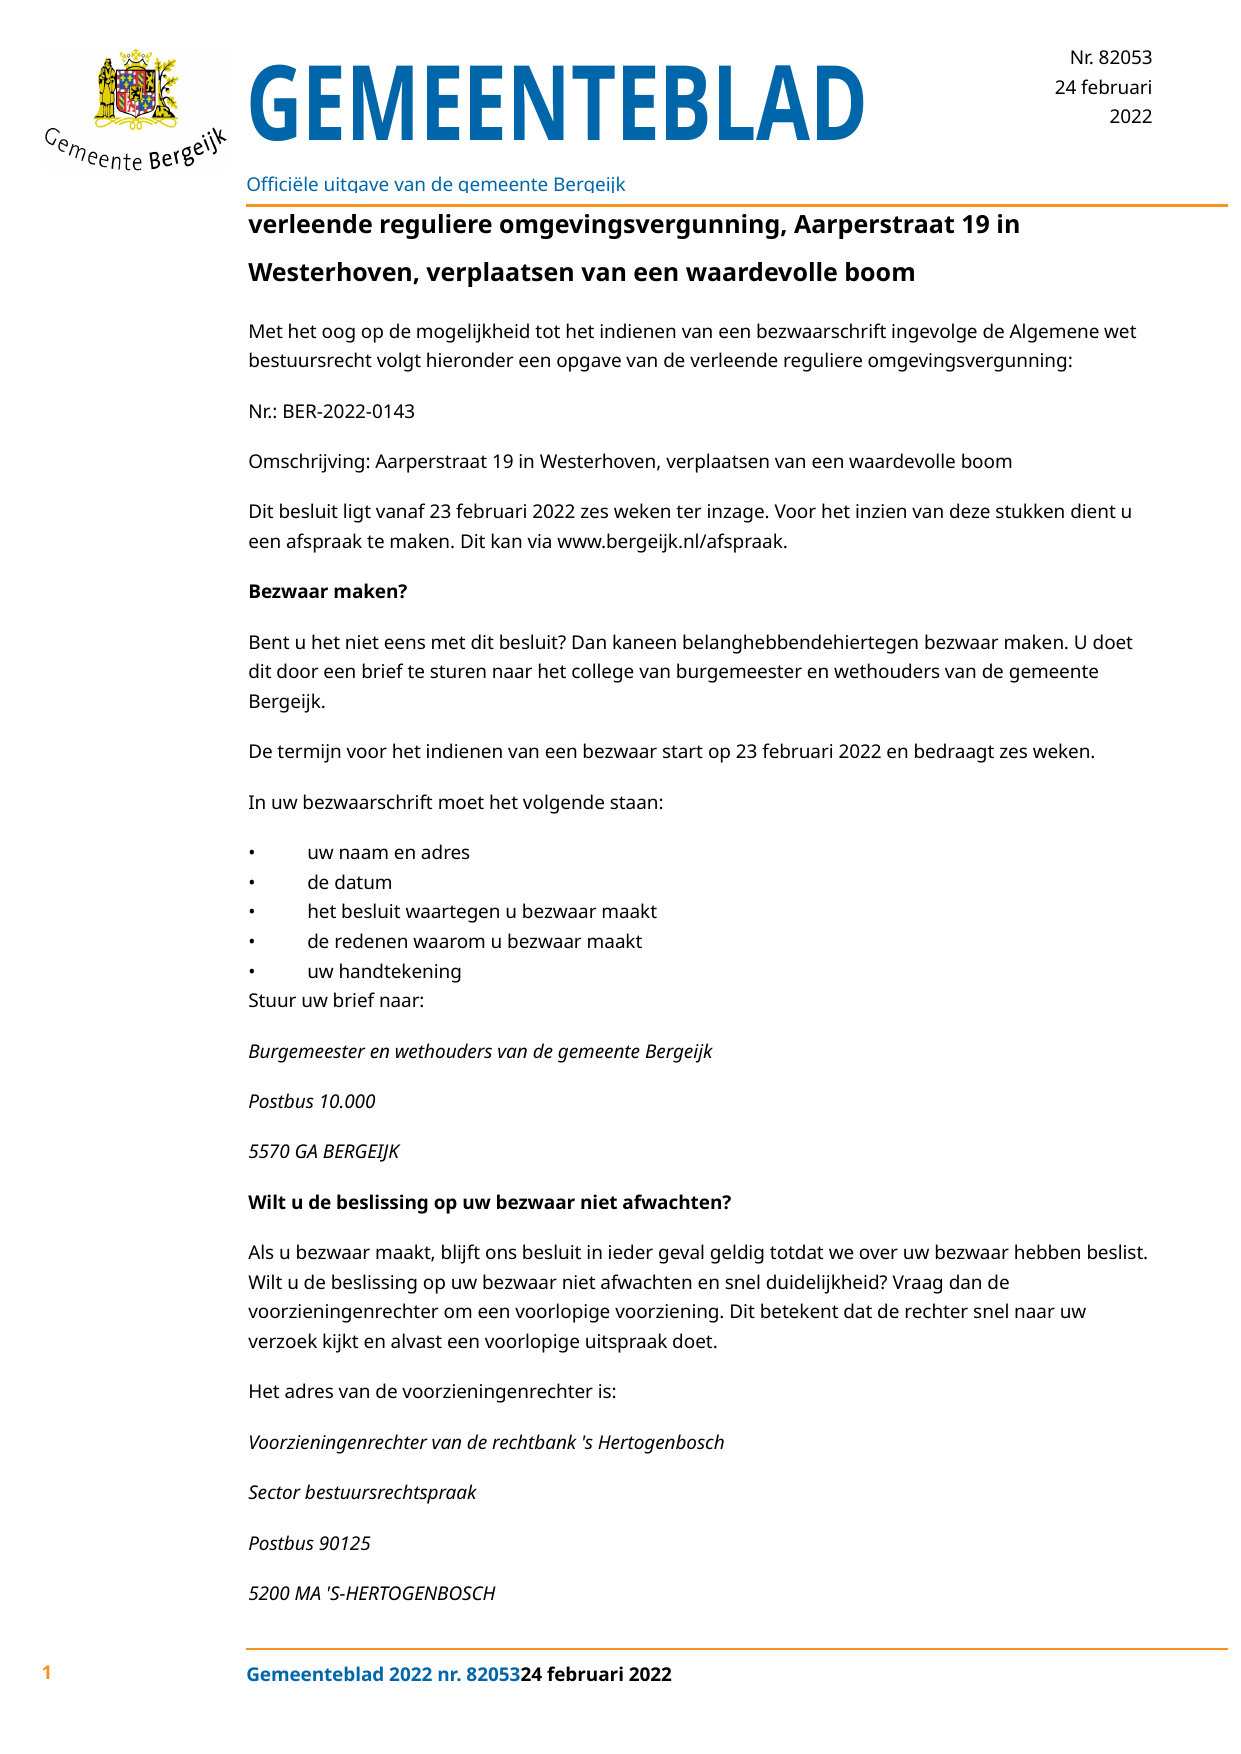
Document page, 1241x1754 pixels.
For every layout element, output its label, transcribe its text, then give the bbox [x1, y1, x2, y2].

text Als u bezwaar maakt, blijft ons besluit in ieder geval geldig totdat we over uw bezwaar hebben beslist. Wilt u de beslissing op uw bezwaar niet afwachten en snel duidelijkheid? Vraag dan de voorzieningenrechter om een voorlopige voorziening. Dit betekent dat de rechter snel naar uw verzoek kijkt en alvast een voorlopige uitspraak doet. [248, 1239, 1152, 1354]
text Burgemeester en wethouders van de gemeente Bergeijk [248, 1038, 1152, 1064]
text Sector bestuursrechtspraak [248, 1479, 1152, 1505]
text Wilt u de beslissing op uw bezwaar niet afwachten? [248, 1189, 1152, 1215]
list de datum [248, 869, 1152, 895]
picture [41, 47, 231, 172]
list uw handtekening [248, 958, 1152, 984]
list uw naam en adres [248, 839, 1152, 865]
text In uw bezwaarschrift moet het volgende staan: [248, 789, 1152, 815]
text Postbus 10.000 [248, 1088, 1152, 1114]
text 5570 GA BERGEIJK [248, 1139, 1152, 1164]
text verleende reguliere omgevingsvergunning, Aarperstraat 19 in Westerhoven, verplaatsen van een waardevolle boom [248, 207, 1152, 288]
text Dit besluit ligt vanaf 23 februari 2022 zes weken ter inzage. Voor het inzien van deze stukken dient u een afspraak te maken. Dit kan via www.bergeijk.nl/afspraak. [248, 499, 1152, 554]
text Met het oog op de mogelijkheid tot het indienen van een bezwaarschrift ingevolge de Algemene wet bestuursrecht volgt hieronder een opgave van de verleende reguliere omgevingsvergunning: [248, 318, 1152, 373]
text De termijn voor het indienen van een bezwaar start op 23 februari 2022 en bedraagt zes weken. [248, 739, 1152, 764]
text Bezwaar maken? [248, 579, 1152, 604]
text 5200 MA 'S-HERTOGENBOSCH [248, 1580, 1152, 1606]
text Nr.: BER-2022-0143 [248, 398, 1152, 424]
list de redenen waarom u bezwaar maakt [248, 928, 1152, 954]
text Postbus 90125 [248, 1530, 1152, 1556]
text Stuur uw brief naar: [248, 987, 1152, 1013]
text Voorzieningenrechter van de rechtbank 's Hertogenbosch [248, 1429, 1152, 1455]
text Het adres van de voorzieningenrechter is: [248, 1379, 1152, 1404]
list het besluit waartegen u bezwaar maakt [248, 899, 1152, 924]
text Omschrijving: Aarperstraat 19 in Westerhoven, verplaatsen van een waardevolle boom [248, 448, 1152, 474]
text Bent u het niet eens met dit besluit? Dan kaneen belanghebbendehiertegen bezwaar maken. U doet dit door een brief te sturen naar het college van burgemeester en wethouders van de gemeente Bergeijk. [248, 629, 1152, 714]
